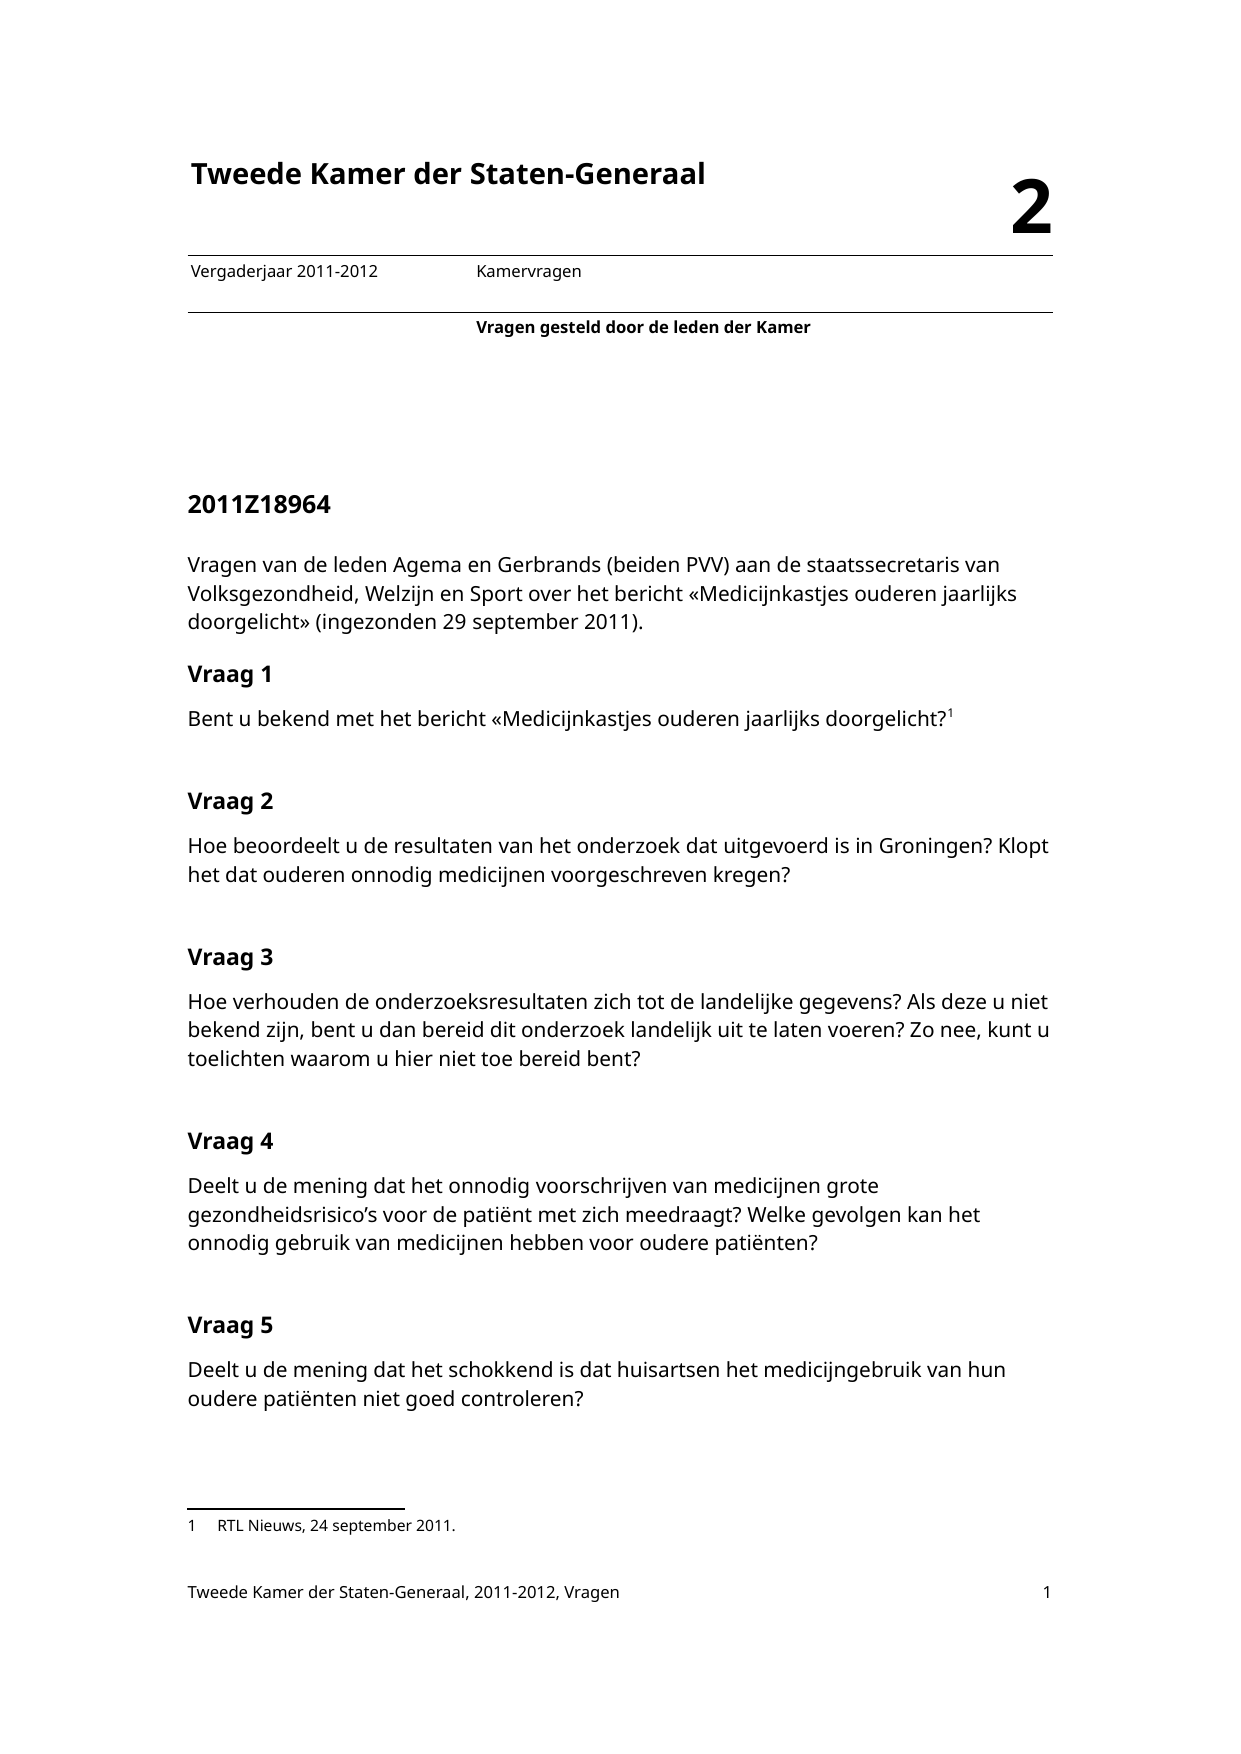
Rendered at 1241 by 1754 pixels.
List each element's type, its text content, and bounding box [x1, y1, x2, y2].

table_cell Vergaderjaar 2011-2012 [188, 256, 473, 312]
text Hoe verhouden de onderzoeksresultaten zich tot de landelijke gegevens? Als deze u niet bekend zijn, bent u dan bereid dit onderzoek landelijk uit te laten voeren? Zo nee, kunt u toelichten waarom u hier niet toe bereid bent? [187, 987, 1053, 1072]
text Bent u bekend met het bericht «Medicijnkastjes ouderen jaarlijks doorgelicht? [187, 704, 1053, 733]
subtitle Vraag 3 [187, 941, 1053, 972]
text 2011Z18964 [187, 487, 1053, 521]
table_cell [188, 313, 473, 339]
text RTL Nieuws, 24 september 2011. [187, 1508, 1053, 1536]
text Deelt u de mening dat het onnodig voorschrijven van medicijnen grote gezondheidsrisico’s voor de patiënt met zich meedraagt? Welke gevolgen kan het onnodig gebruik van medicijnen hebben voor oudere patiënten? [187, 1171, 1053, 1257]
table_cell Vragen gesteld door de leden der Kamer [473, 313, 1053, 339]
text Deelt u de mening dat het schokkend is dat huisartsen het medicijngebruik van hun oudere patiënten niet goed controleren? [187, 1355, 1053, 1412]
table_cell Kamervragen [473, 256, 1053, 312]
text Hoe beoordeelt u de resultaten van het onderzoek dat uitgevoerd is in Groningen? Klopt het dat ouderen onnodig medicijnen voorgeschreven kregen? [187, 832, 1053, 888]
table_header Tweede Kamer der Staten-Generaal [188, 150, 879, 255]
subtitle Vraag 4 [187, 1125, 1053, 1156]
text Vragen van de leden Agema en Gerbrands (beiden PVV) aan de staatssecretaris van Volksgezondheid, Welzijn en Sport over het bericht «Medicijnkastjes ouderen jaarlijks doorgelicht» (ingezonden 29 september 2011). [187, 550, 1053, 636]
subtitle Vraag 2 [187, 785, 1053, 817]
subtitle Vraag 5 [187, 1309, 1053, 1340]
table_header 2 [880, 150, 1053, 255]
subtitle Vraag 1 [187, 658, 1053, 689]
